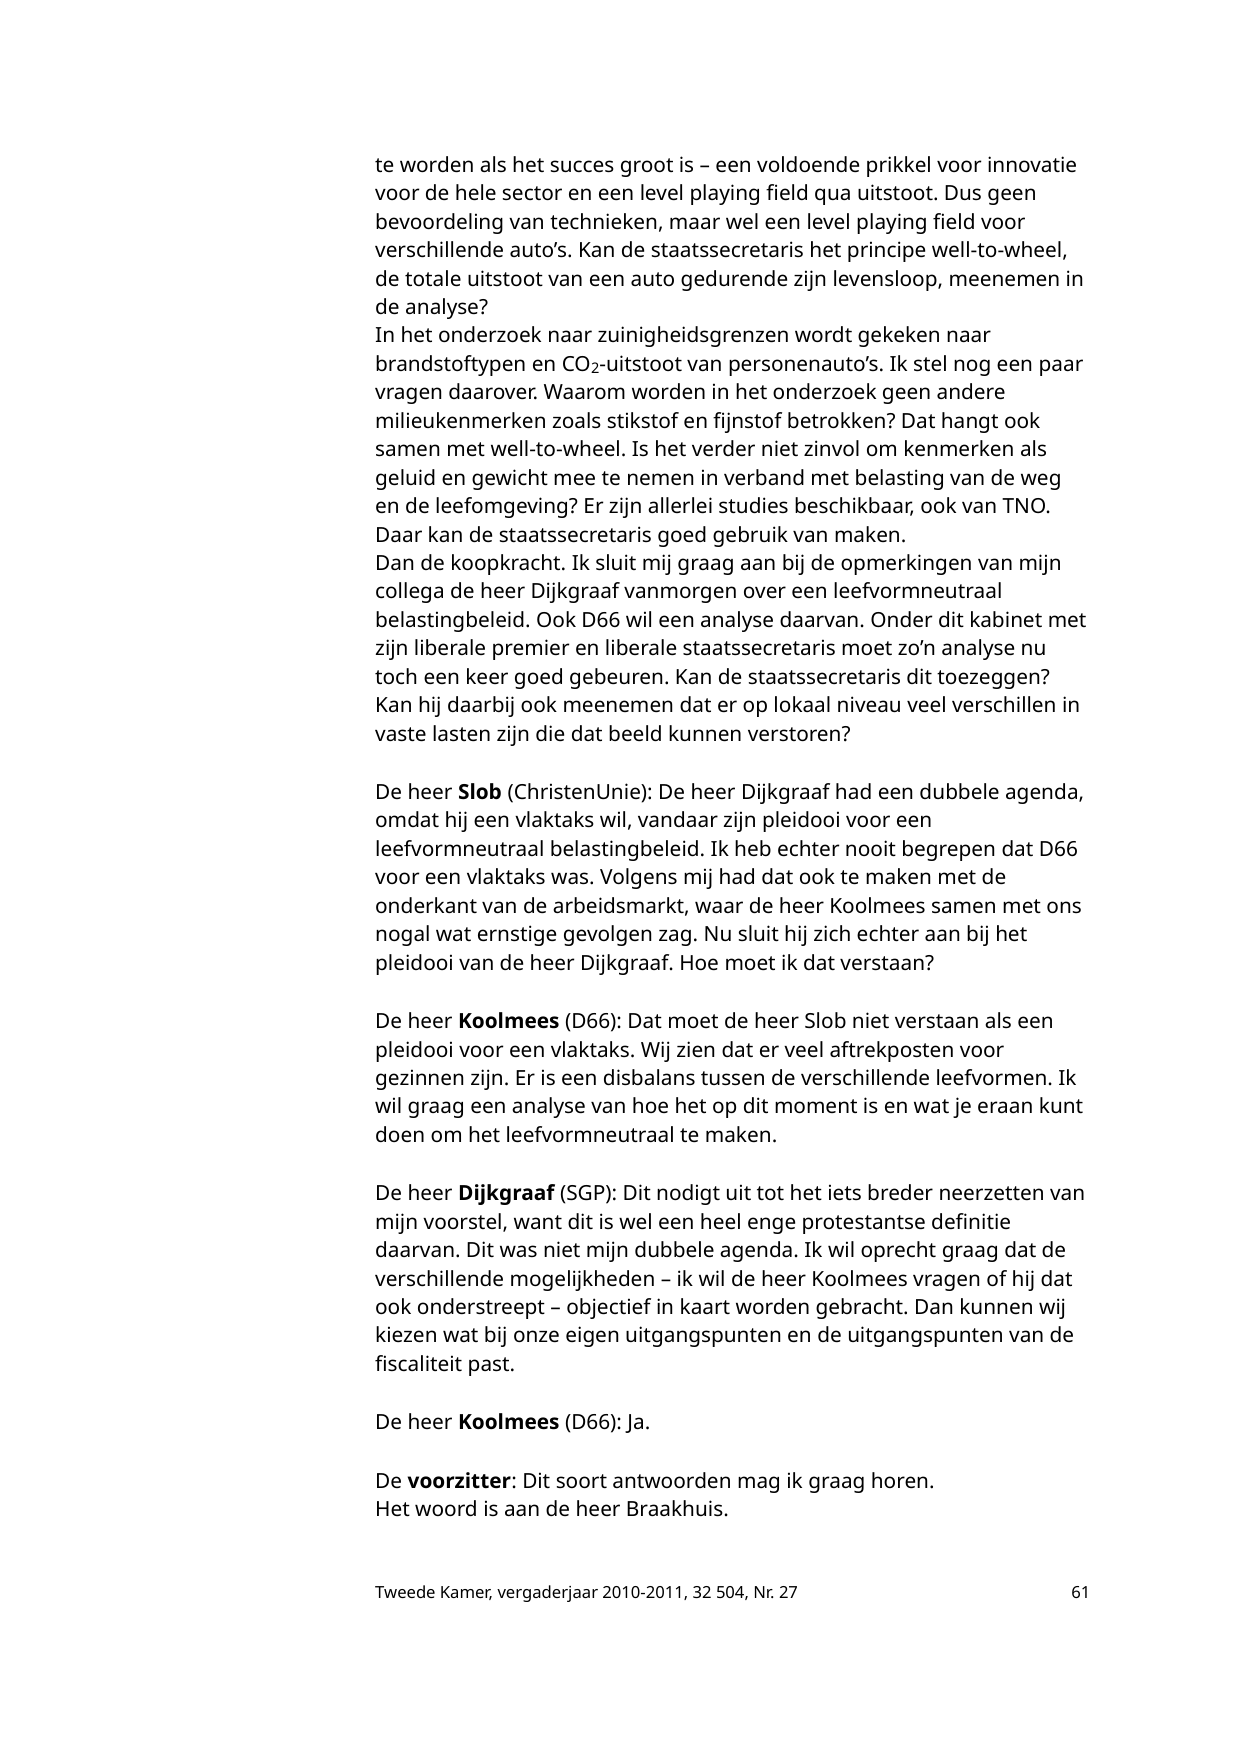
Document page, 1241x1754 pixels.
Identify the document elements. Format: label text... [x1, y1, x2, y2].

text De heer Slob (ChristenUnie): De heer Dijkgraaf had een dubbele agenda, omdat hij een vlaktaks wil, vandaar zijn pleidooi voor een leefvormneutraal belastingbeleid. Ik heb echter nooit begrepen dat D66 voor een vlaktaks was. Volgens mij had dat ook te maken met de onderkant van de arbeidsmarkt, waar de heer Koolmees samen met ons nogal wat ernstige gevolgen zag. Nu sluit hij zich echter aan bij het pleidooi van de heer Dijkgraaf. Hoe moet ik dat verstaan? [375, 777, 1090, 976]
text Dan de koopkracht. Ik sluit mij graag aan bij de opmerkingen van mijn collega de heer Dijkgraaf vanmorgen over een leefvormneutraal belastingbeleid. Ook D66 wil een analyse daarvan. Onder dit kabinet met zijn liberale premier en liberale staatssecretaris moet zo’n analyse nu toch een keer goed gebeuren. Kan de staatssecretaris dit toezeggen? Kan hij daarbij ook meenemen dat er op lokaal niveau veel verschillen in vaste lasten zijn die dat beeld kunnen verstoren? [375, 548, 1090, 747]
text In het onderzoek naar zuinigheidsgrenzen wordt gekeken naar brandstoftypen en CO2-uitstoot van personenauto’s. Ik stel nog een paar vragen daarover. Waarom worden in het onderzoek geen andere milieukenmerken zoals stikstof en fijnstof betrokken? Dat hangt ook samen met well-to-wheel. Is het verder niet zinvol om kenmerken als geluid en gewicht mee te nemen in verband met belasting van de weg en de leefomgeving? Er zijn allerlei studies beschikbaar, ook van TNO. Daar kan de staatssecretaris goed gebruik van maken. [375, 321, 1090, 548]
text De heer Koolmees (D66): Dat moet de heer Slob niet verstaan als een pleidooi voor een vlaktaks. Wij zien dat er veel aftrekposten voor gezinnen zijn. Er is een disbalans tussen de verschillende leefvormen. Ik wil graag een analyse van hoe het op dit moment is en wat je eraan kunt doen om het leefvormneutraal te maken. [375, 1006, 1090, 1148]
text De heer Dijkgraaf (SGP): Dit nodigt uit tot het iets breder neerzetten van mijn voorstel, want dit is wel een heel enge protestantse definitie daarvan. Dit was niet mijn dubbele agenda. Ik wil oprecht graag dat de verschillende mogelijkheden – ik wil de heer Koolmees vragen of hij dat ook onderstreept – objectief in kaart worden gebracht. Dan kunnen wij kiezen wat bij onze eigen uitgangspunten en de uitgangspunten van de fiscaliteit past. [375, 1178, 1090, 1377]
text Het woord is aan de heer Braakhuis. [375, 1494, 1090, 1523]
text De heer Koolmees (D66): Ja. [375, 1407, 1090, 1436]
text te worden als het succes groot is – een voldoende prikkel voor innovatie voor de hele sector en een level playing field qua uitstoot. Dus geen bevoordeling van technieken, maar wel een level playing field voor verschillende auto’s. Kan de staatssecretaris het principe well-to-wheel, de totale uitstoot van een auto gedurende zijn levensloop, meenemen in de analyse? [375, 150, 1090, 321]
text De voorzitter: Dit soort antwoorden mag ik graag horen. [375, 1466, 1090, 1494]
